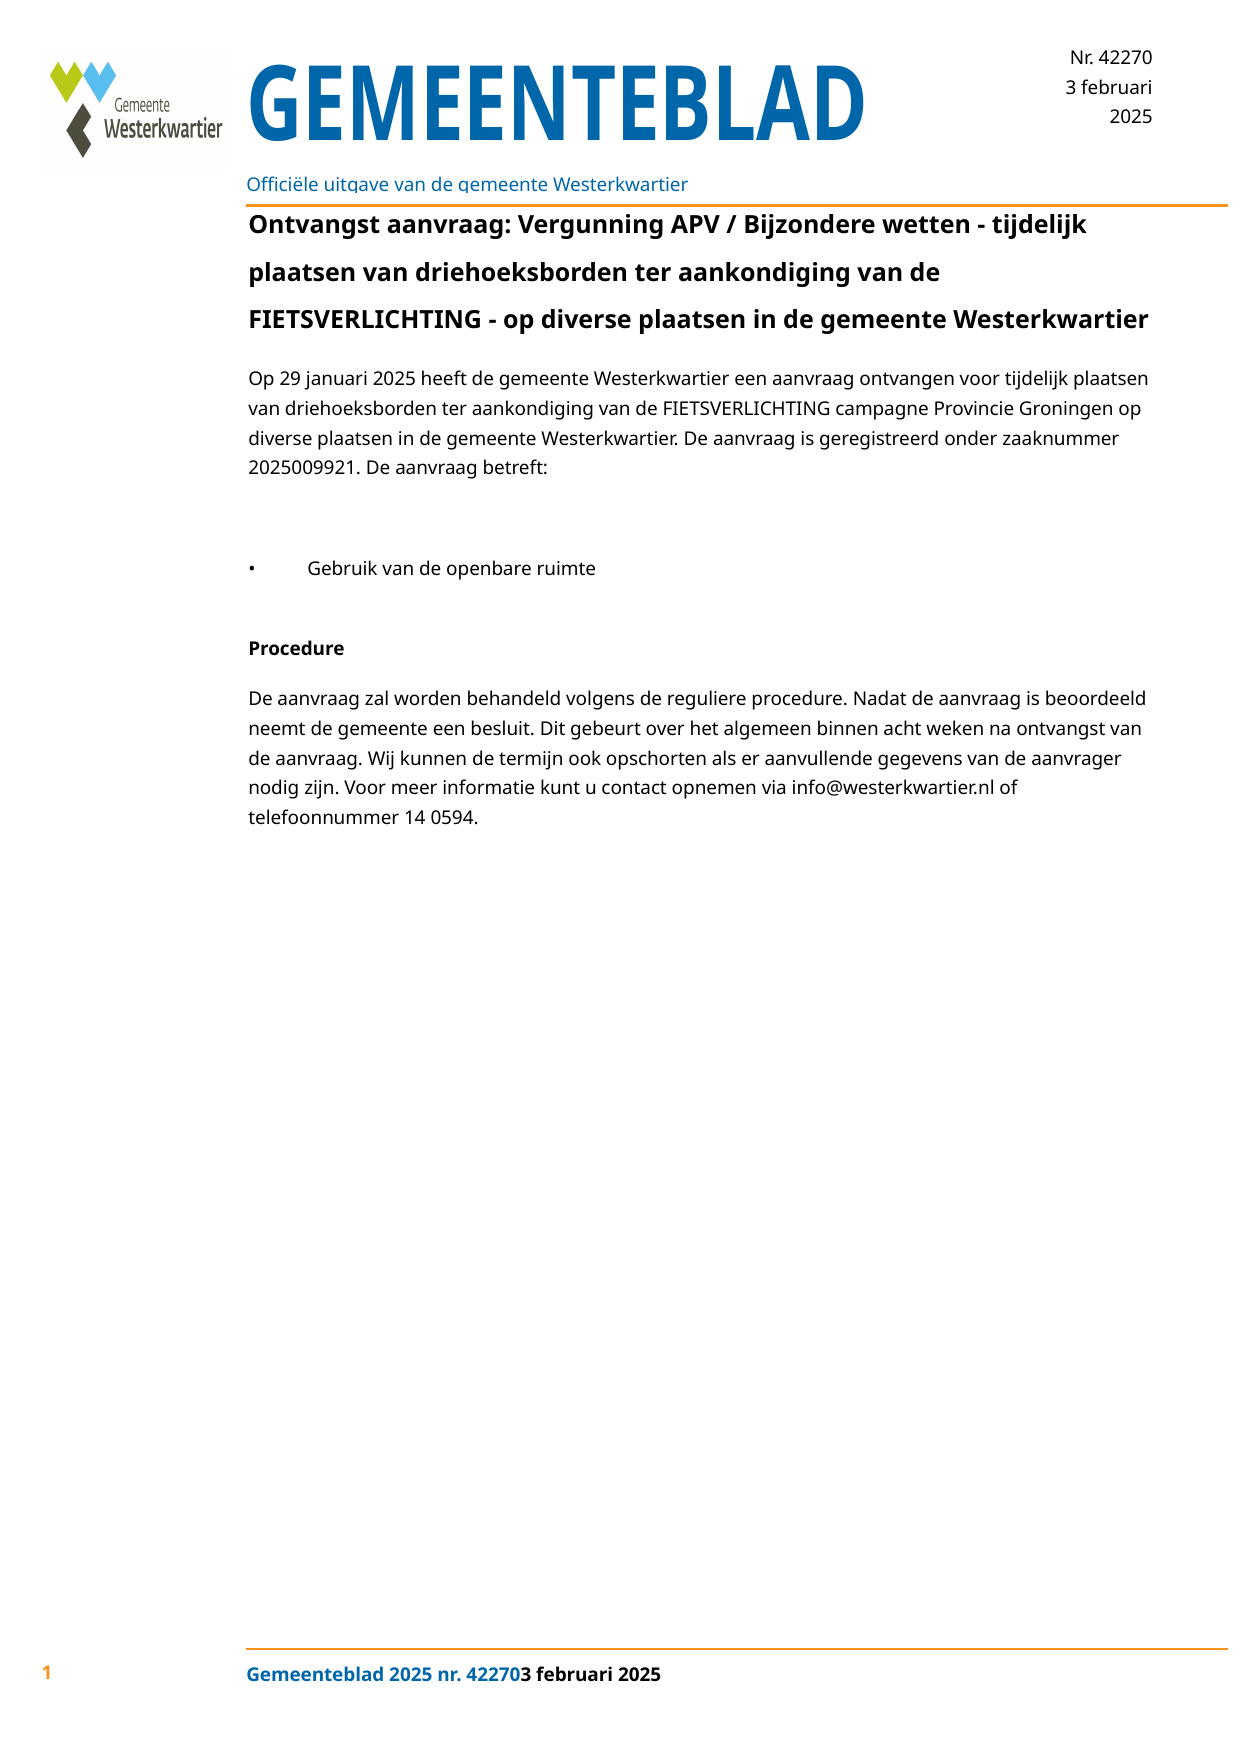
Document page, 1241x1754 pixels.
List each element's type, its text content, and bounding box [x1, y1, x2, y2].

list Gebruik van de openbare ruimte [248, 555, 1152, 581]
text Procedure [248, 635, 1152, 661]
text Op 29 januari 2025 heeft de gemeente Westerkwartier een aanvraag ontvangen voor tijdelijk plaatsen van driehoeksborden ter aankondiging van de FIETSVERLICHTING campagne Provincie Groningen op diverse plaatsen in de gemeente Westerkwartier. De aanvraag is geregistreerd onder zaaknummer 2025009921. De aanvraag betreft: [248, 366, 1152, 480]
text De aanvraag zal worden behandeld volgens de reguliere procedure. Nadat de aanvraag is beoordeeld neemt de gemeente een besluit. Dit gebeurt over het algemeen binnen acht weken na ontvangst van de aanvraag. Wij kunnen de termijn ook opschorten als er aanvullende gegevens van de aanvrager nodig zijn. Voor meer informatie kunt u contact opnemen via info@westerkwartier.nl of telefoonnummer 14 0594. [248, 686, 1152, 829]
text Ontvangst aanvraag: Vergunning APV / Bijzondere wetten - tijdelijk plaatsen van driehoeksborden ter aankondiging van de FIETSVERLICHTING - op diverse plaatsen in de gemeente Westerkwartier [248, 207, 1152, 336]
picture [41, 47, 231, 172]
